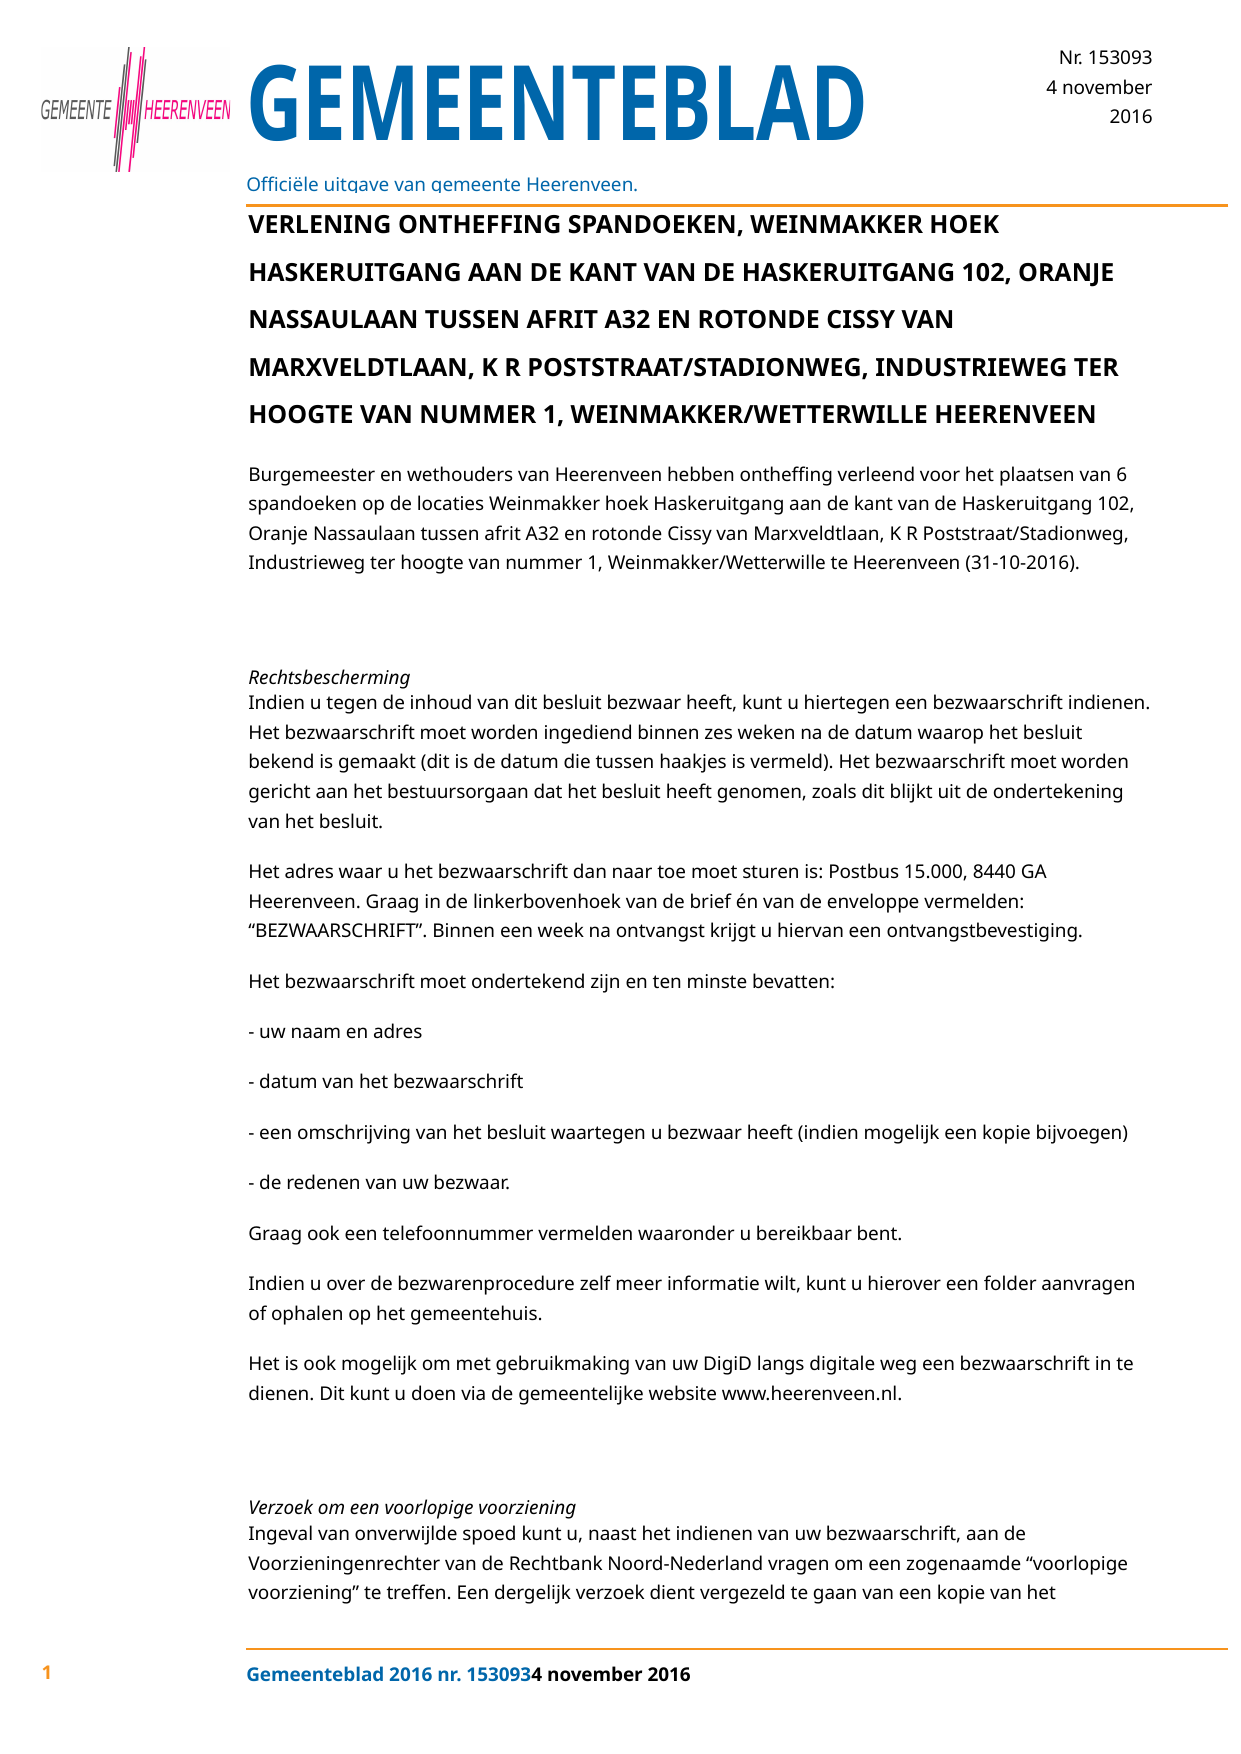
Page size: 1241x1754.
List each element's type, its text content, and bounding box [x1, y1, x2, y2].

text - datum van het bezwaarschrift [248, 1069, 1152, 1094]
text Het bezwaarschrift moet ondertekend zijn en ten minste bevatten: [248, 968, 1152, 994]
text Graag ook een telefoonnummer vermelden waaronder u bereikbaar bent. [248, 1220, 1152, 1246]
text Burgemeester en wethouders van Heerenveen hebben ontheffing verleend voor het plaatsen van 6 spandoeken op de locaties Weinmakker hoek Haskeruitgang aan de kant van de Haskeruitgang 102, Oranje Nassaulaan tussen afrit A32 en rotonde Cissy van Marxveldtlaan, K R Poststraat/Stadionweg, Industrieweg ter hoogte van nummer 1, Weinmakker/Wetterwille te Heerenveen (31-10-2016). [248, 461, 1152, 575]
text Indien u over de bezwarenprocedure zelf meer informatie wilt, kunt u hierover een folder aanvragen of ophalen op het gemeentehuis. [248, 1270, 1152, 1326]
picture [41, 47, 231, 172]
text Het is ook mogelijk om met gebruikmaking van uw DigiD langs digitale weg een bezwaarschrift in te dienen. Dit kunt u doen via de gemeentelijke website www.heerenveen.nl. [248, 1350, 1152, 1406]
text VERLENING ONTHEFFING SPANDOEKEN, WEINMAKKER HOEK HASKERUITGANG AAN DE KANT VAN DE HASKERUITGANG 102, ORANJE NASSAULAAN TUSSEN AFRIT A32 EN ROTONDE CISSY VAN MARXVELDTLAAN, K R POSTSTRAAT/STADIONWEG, INDUSTRIEWEG TER HOOGTE VAN NUMMER 1, WEINMAKKER/WETTERWILLE HEERENVEEN [248, 207, 1152, 431]
text - de redenen van uw bezwaar. [248, 1169, 1152, 1195]
text Ingeval van onverwijlde spoed kunt u, naast het indienen van uw bezwaarschrift, aan de Voorzieningenrechter van de Rechtbank Noord-Nederland vragen om een zogenaamde “voorlopige voorziening” te treffen. Een dergelijk verzoek dient vergezeld te gaan van een kopie van het [248, 1520, 1152, 1605]
text - een omschrijving van het besluit waartegen u bezwaar heeft (indien mogelijk een kopie bijvoegen) [248, 1119, 1152, 1145]
text Het adres waar u het bezwaarschrift dan naar toe moet sturen is: Postbus 15.000, 8440 GA Heerenveen. Graag in de linkerbovenhoek van de brief én van de enveloppe vermelden: “BEZWAARSCHRIFT”. Binnen een week na ontvangst krijgt u hiervan een ontvangstbevestiging. [248, 858, 1152, 943]
text Verzoek om een voorlopige voorziening [248, 1494, 1152, 1520]
text - uw naam en adres [248, 1018, 1152, 1044]
text Indien u tegen de inhoud van dit besluit bezwaar heeft, kunt u hiertegen een bezwaarschrift indienen. Het bezwaarschrift moet worden ingediend binnen zes weken na de datum waarop het besluit bekend is gemaakt (dit is de datum die tussen haakjes is vermeld). Het bezwaarschrift moet worden gericht aan het bestuursorgaan dat het besluit heeft genomen, zoals dit blijkt uit de ondertekening van het besluit. [248, 689, 1152, 834]
text Rechtsbescherming [248, 664, 1152, 689]
